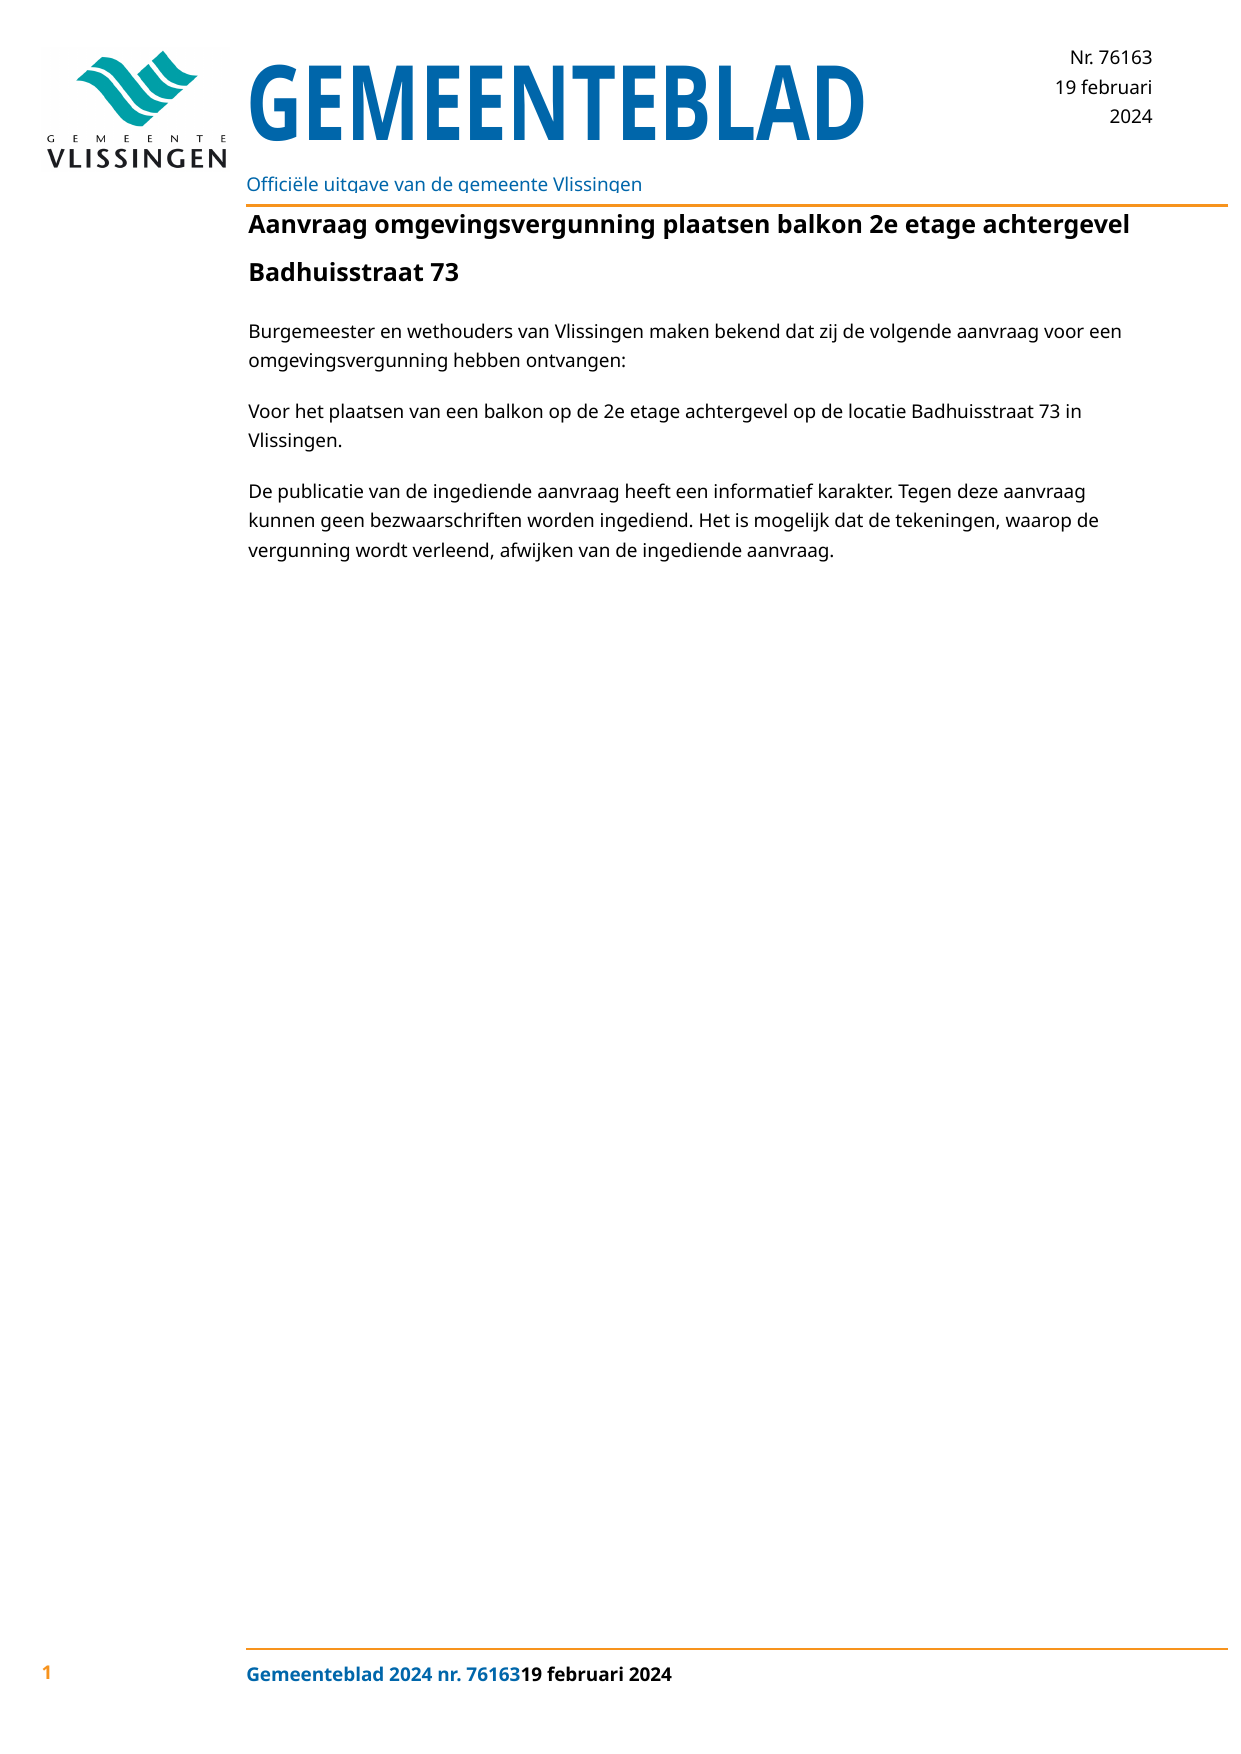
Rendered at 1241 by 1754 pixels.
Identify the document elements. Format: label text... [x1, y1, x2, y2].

picture [41, 47, 231, 172]
text De publicatie van de ingediende aanvraag heeft een informatief karakter. Tegen deze aanvraag kunnen geen bezwaarschriften worden ingediend. Het is mogelijk dat de tekeningen, waarop de vergunning wordt verleend, afwijken van de ingediende aanvraag. [248, 478, 1152, 563]
text Voor het plaatsen van een balkon op de 2e etage achtergevel op de locatie Badhuisstraat 73 in Vlissingen. [248, 398, 1152, 453]
text Burgemeester en wethouders van Vlissingen maken bekend dat zij de volgende aanvraag voor een omgevingsvergunning hebben ontvangen: [248, 318, 1152, 373]
text Aanvraag omgevingsvergunning plaatsen balkon 2e etage achtergevel Badhuisstraat 73 [248, 207, 1152, 288]
